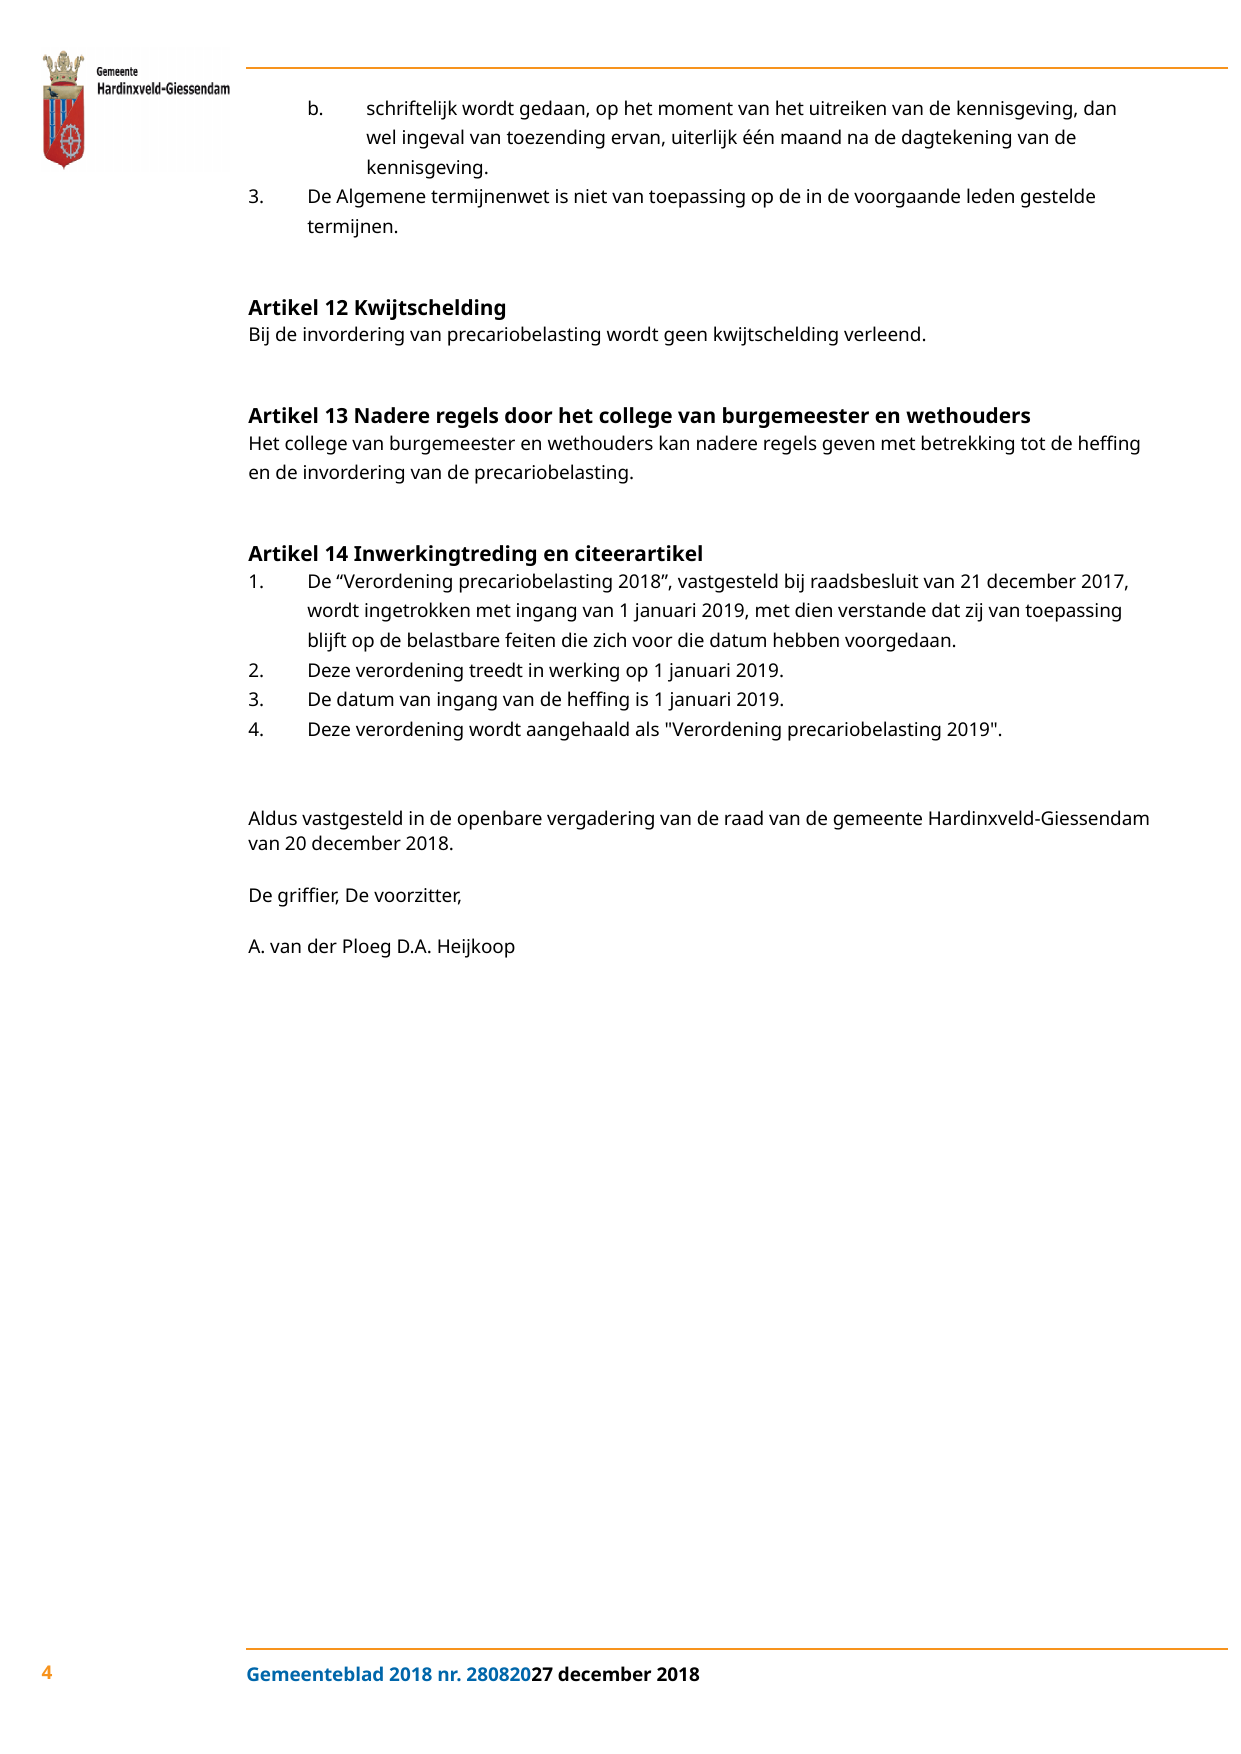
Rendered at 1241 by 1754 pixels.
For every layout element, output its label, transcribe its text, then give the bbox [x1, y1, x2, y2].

text Aldus vastgesteld in de openbare vergadering van de raad van de gemeente Hardinxveld-Giessendam van 20 december 2018. [248, 805, 1152, 856]
text Artikel 12 Kwijtschelding [248, 293, 1152, 322]
list schriftelijk wordt gedaan, op het moment van het uitreiken van de kennisgeving, dan wel ingeval van toezending ervan, uiterlijk één maand na de dagtekening van de kennisgeving. [307, 95, 1152, 180]
text Bij de invordering van precariobelasting wordt geen kwijtschelding verleend. [248, 322, 1152, 347]
text Artikel 13 Nadere regels door het college van burgemeester en wethouders [248, 402, 1152, 430]
list De datum van ingang van de heffing is 1 januari 2019. [248, 686, 1152, 712]
text De griffier, De voorzitter, [248, 882, 1152, 908]
list Deze verordening treedt in werking op 1 januari 2019. [248, 657, 1152, 682]
list De “Verordening precariobelasting 2018”, vastgesteld bij raadsbesluit van 21 december 2017, wordt ingetrokken met ingang van 1 januari 2019, met dien verstande dat zij van toepassing blijft op de belastbare feiten die zich voor die datum hebben voorgedaan. [248, 568, 1152, 653]
text A. van der Ploeg D.A. Heijkoop [248, 933, 1152, 959]
picture [41, 47, 231, 172]
text Artikel 14 Inwerkingtreding en citeerartikel [248, 539, 1152, 568]
text Het college van burgemeester en wethouders kan nadere regels geven met betrekking tot de heffing en de invordering van de precariobelasting. [248, 430, 1152, 485]
list Deze verordening wordt aangehaald als "Verordening precariobelasting 2019". [248, 716, 1152, 742]
list De Algemene termijnenwet is niet van toepassing op de in de voorgaande leden gestelde termijnen. [248, 183, 1152, 239]
